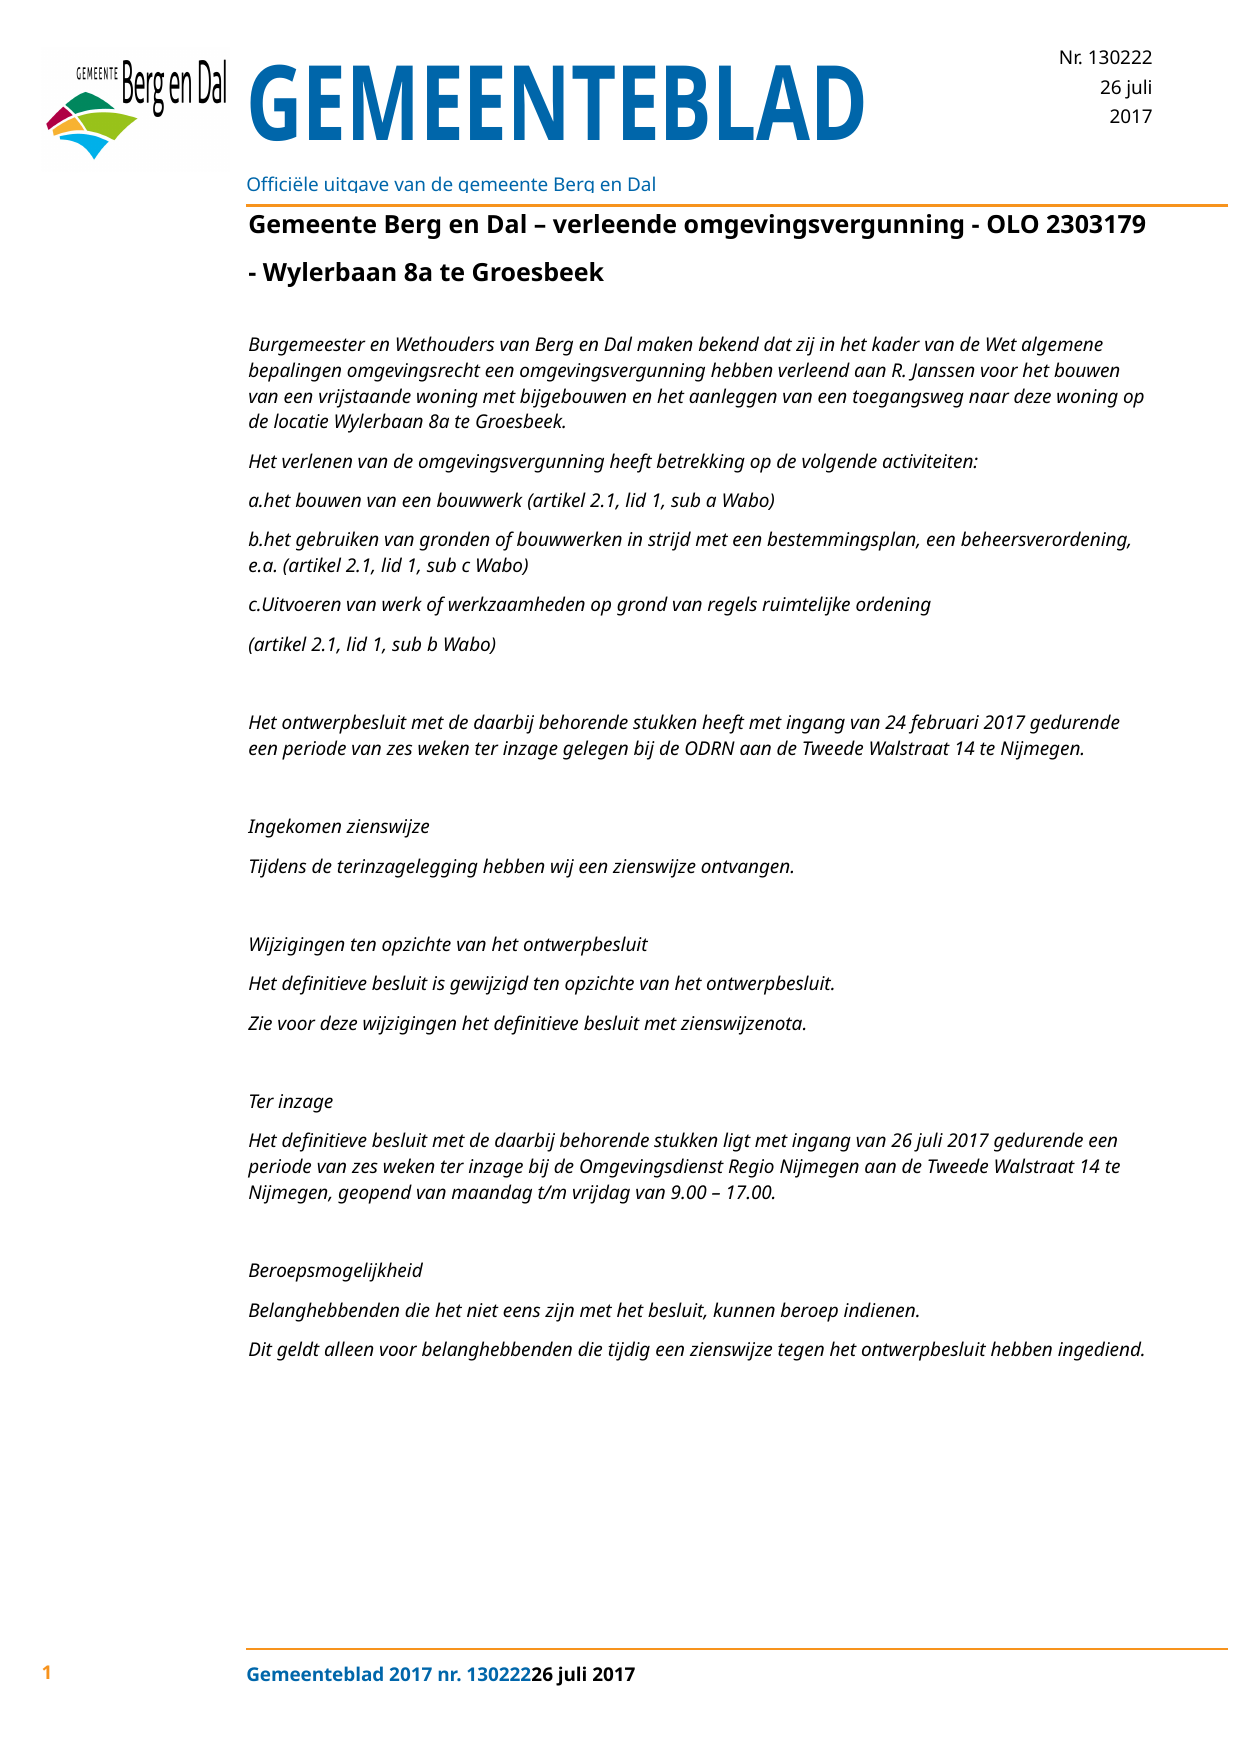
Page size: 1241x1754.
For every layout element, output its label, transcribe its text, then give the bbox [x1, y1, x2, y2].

text Beroepsmogelijkheid [248, 1258, 1152, 1283]
text c.Uitvoeren van werk of werkzaamheden op grond van regels ruimtelijke ordening [248, 591, 1152, 617]
text Het ontwerpbesluit met de daarbij behorende stukken heeft met ingang van 24 februari 2017 gedurende een periode van zes weken ter inzage gelegen bij de ODRN aan de Tweede Walstraat 14 te Nijmegen. [248, 709, 1152, 761]
text Tijdens de terinzagelegging hebben wij een zienswijze ontvangen. [248, 853, 1152, 878]
text Wijzigingen ten opzichte van het ontwerpbesluit [248, 931, 1152, 957]
text Het definitieve besluit met de daarbij behorende stukken ligt met ingang van 26 juli 2017 gedurende een periode van zes weken ter inzage bij de Omgevingsdienst Regio Nijmegen aan de Tweede Walstraat 14 te Nijmegen, geopend van maandag t/m vrijdag van 9.00 – 17.00. [248, 1128, 1152, 1205]
picture [41, 47, 231, 172]
text Het definitieve besluit is gewijzigd ten opzichte van het ontwerpbesluit. [248, 971, 1152, 996]
text Dit geldt alleen voor belanghebbenden die tijdig een zienswijze tegen het ontwerpbesluit hebben ingediend. [248, 1336, 1152, 1362]
text Gemeente Berg en Dal – verleende omgevingsvergunning - OLO 2303179 - Wylerbaan 8a te Groesbeek [248, 207, 1152, 288]
text b.het gebruiken van gronden of bouwwerken in strijd met een bestemmingsplan, een beheersverordening, e.a. (artikel 2.1, lid 1, sub c Wabo) [248, 526, 1152, 578]
text Ter inzage [248, 1088, 1152, 1114]
text (artikel 2.1, lid 1, sub b Wabo) [248, 631, 1152, 656]
text Burgemeester en Wethouders van Berg en Dal maken bekend dat zij in het kader van de Wet algemene bepalingen omgevingsrecht een omgevingsvergunning hebben verleend aan R. Janssen voor het bouwen van een vrijstaande woning met bijgebouwen en het aanleggen van een toegangsweg naar deze woning op de locatie Wylerbaan 8a te Groesbeek. [248, 331, 1152, 434]
text Belanghebbenden die het niet eens zijn met het besluit, kunnen beroep indienen. [248, 1297, 1152, 1323]
text Zie voor deze wijzigingen het definitieve besluit met zienswijzenota. [248, 1010, 1152, 1036]
text Ingekomen zienswijze [248, 813, 1152, 839]
text Het verlenen van de omgevingsvergunning heeft betrekking op de volgende activiteiten: [248, 448, 1152, 474]
text a.het bouwen van een bouwwerk (artikel 2.1, lid 1, sub a Wabo) [248, 487, 1152, 513]
